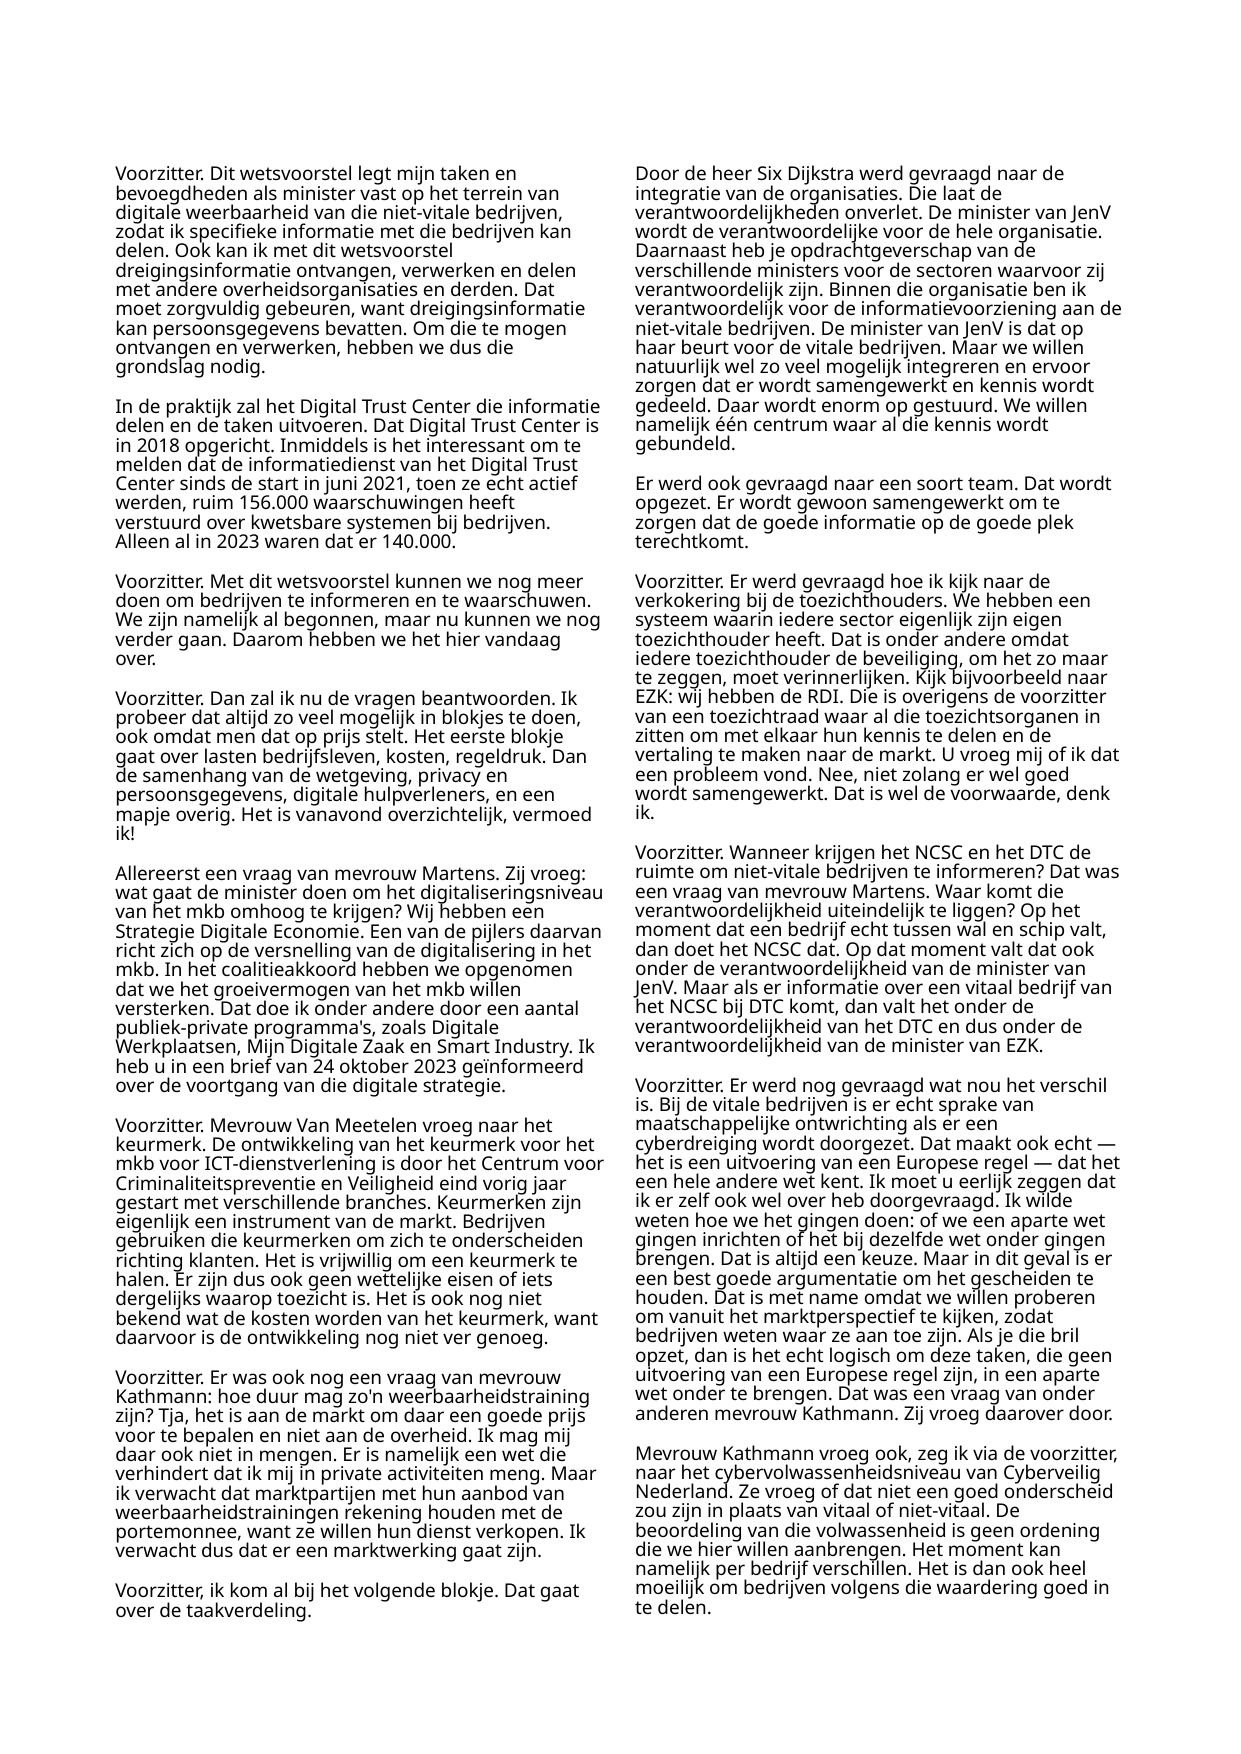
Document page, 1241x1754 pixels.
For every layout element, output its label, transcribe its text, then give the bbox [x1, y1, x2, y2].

text Voorzitter. Er was ook nog een vraag van mevrouw Kathmann: hoe duur mag zo'n weerbaarheidstraining zijn? Tja, het is aan de markt om daar een goede prijs voor te bepalen en niet aan de overheid. Ik mag mij daar ook niet in mengen. Er is namelijk een wet die verhindert dat ik mij in private activiteiten meng. Maar ik verwacht dat marktpartijen met hun aanbod van weerbaarheidstrainingen rekening houden met de portemonnee, want ze willen hun dienst verkopen. Ik verwacht dus dat er een marktwerking gaat zijn. [115, 1369, 605, 1562]
text Voorzitter. Wanneer krijgen het NCSC en het DTC de ruimte om niet-vitale bedrijven te informeren? Dat was een vraag van mevrouw Martens. Waar komt die verantwoordelijkheid uiteindelijk te liggen? Op het moment dat een bedrijf echt tussen wal en schip valt, dan doet het NCSC dat. Op dat moment valt dat ook onder de verantwoordelijkheid van de minister van JenV. Maar als er informatie over een vitaal bedrijf van het NCSC bij DTC komt, dan valt het onder de verantwoordelijkheid van het DTC en dus onder de verantwoordelijkheid van de minister van EZK. [635, 844, 1125, 1056]
text Door de heer Six Dijkstra werd gevraagd naar de integratie van de organisaties. Die laat de verantwoordelijkheden onverlet. De minister van JenV wordt de verantwoordelijke voor de hele organisatie. Daarnaast heb je opdrachtgeverschap van de verschillende ministers voor de sectoren waarvoor zij verantwoordelijk zijn. Binnen die organisatie ben ik verantwoordelijk voor de informatievoorziening aan de niet-vitale bedrijven. De minister van JenV is dat op haar beurt voor de vitale bedrijven. Maar we willen natuurlijk wel zo veel mogelijk integreren en ervoor zorgen dat er wordt samengewerkt en kennis wordt gedeeld. Daar wordt enorm op gestuurd. We willen namelijk één centrum waar al die kennis wordt gebundeld. [635, 165, 1125, 454]
text Voorzitter. Mevrouw Van Meetelen vroeg naar het keurmerk. De ontwikkeling van het keurmerk voor het mkb voor ICT-dienstverlening is door het Centrum voor Criminaliteitspreventie en Veiligheid eind vorig jaar gestart met verschillende branches. Keurmerken zijn eigenlijk een instrument van de markt. Bedrijven gebruiken die keurmerken om zich te onderscheiden richting klanten. Het is vrijwillig om een keurmerk te halen. Er zijn dus ook geen wettelijke eisen of iets dergelijks waarop toezicht is. Het is ook nog niet bekend wat de kosten worden van het keurmerk, want daarvoor is de ontwikkeling nog niet ver genoeg. [115, 1117, 605, 1348]
text Voorzitter. Dit wetsvoorstel legt mijn taken en bevoegdheden als minister vast op het terrein van digitale weerbaarheid van die niet-vitale bedrijven, zodat ik specifieke informatie met die bedrijven kan delen. Ook kan ik met dit wetsvoorstel dreigingsinformatie ontvangen, verwerken en delen met andere overheidsorganisaties en derden. Dat moet zorgvuldig gebeuren, want dreigingsinformatie kan persoonsgegevens bevatten. Om die te mogen ontvangen en verwerken, hebben we dus die grondslag nodig. [115, 165, 605, 377]
text Voorzitter. Met dit wetsvoorstel kunnen we nog meer doen om bedrijven te informeren en te waarschuwen. We zijn namelijk al begonnen, maar nu kunnen we nog verder gaan. Daarom hebben we het hier vandaag over. [115, 573, 605, 669]
text Er werd ook gevraagd naar een soort team. Dat wordt opgezet. Er wordt gewoon samengewerkt om te zorgen dat de goede informatie op de goede plek terechtkomt. [635, 475, 1125, 552]
text Voorzitter. Er werd gevraagd hoe ik kijk naar de verkokering bij de toezichthouders. We hebben een systeem waarin iedere sector eigenlijk zijn eigen toezichthouder heeft. Dat is onder andere omdat iedere toezichthouder de beveiliging, om het zo maar te zeggen, moet verinnerlijken. Kijk bijvoorbeeld naar EZK: wij hebben de RDI. Die is overigens de voorzitter van een toezichtraad waar al die toezichtsorganen in zitten om met elkaar hun kennis te delen en de vertaling te maken naar de markt. U vroeg mij of ik dat een probleem vond. Nee, niet zolang er wel goed wordt samengewerkt. Dat is wel de voorwaarde, denk ik. [635, 573, 1125, 823]
text Mevrouw Kathmann vroeg ook, zeg ik via de voorzitter, naar het cybervolwassenheidsniveau van Cyberveilig Nederland. Ze vroeg of dat niet een goed onderscheid zou zijn in plaats van vitaal of niet-vitaal. De beoordeling van die volwassenheid is geen ordening die we hier willen aanbrengen. Het moment kan namelijk per bedrijf verschillen. Het is dan ook heel moeilijk om bedrijven volgens die waardering goed in te delen. [635, 1444, 1125, 1618]
text Allereerst een vraag van mevrouw Martens. Zij vroeg: wat gaat de minister doen om het digitaliseringsniveau van het mkb omhoog te krijgen? Wij hebben een Strategie Digitale Economie. Een van de pijlers daarvan richt zich op de versnelling van de digitalisering in het mkb. In het coalitieakkoord hebben we opgenomen dat we het groeivermogen van het mkb willen versterken. Dat doe ik onder andere door een aantal publiek-private programma's, zoals Digitale Werkplaatsen, Mijn Digitale Zaak en Smart Industry. Ik heb u in een brief van 24 oktober 2023 geïnformeerd over de voortgang van die digitale strategie. [115, 865, 605, 1096]
text Voorzitter. Er werd nog gevraagd wat nou het verschil is. Bij de vitale bedrijven is er echt sprake van maatschappelijke ontwrichting als er een cyberdreiging wordt doorgezet. Dat maakt ook echt — het is een uitvoering van een Europese regel — dat het een hele andere wet kent. Ik moet u eerlijk zeggen dat ik er zelf ook wel over heb doorgevraagd. Ik wilde weten hoe we het gingen doen: of we een aparte wet gingen inrichten of het bij dezelfde wet onder gingen brengen. Dat is altijd een keuze. Maar in dit geval is er een best goede argumentatie om het gescheiden te houden. Dat is met name omdat we willen proberen om vanuit het marktperspectief te kijken, zodat bedrijven weten waar ze aan toe zijn. Als je die bril opzet, dan is het echt logisch om deze taken, die geen uitvoering van een Europese regel zijn, in een aparte wet onder te brengen. Dat was een vraag van onder anderen mevrouw Kathmann. Zij vroeg daarover door. [635, 1077, 1125, 1424]
text Voorzitter, ik kom al bij het volgende blokje. Dat gaat over de taakverdeling. [115, 1582, 605, 1621]
text Voorzitter. Dan zal ik nu de vragen beantwoorden. Ik probeer dat altijd zo veel mogelijk in blokjes te doen, ook omdat men dat op prijs stelt. Het eerste blokje gaat over lasten bedrijfsleven, kosten, regeldruk. Dan de samenhang van de wetgeving, privacy en persoonsgegevens, digitale hulpverleners, en een mapje overig. Het is vanavond overzichtelijk, vermoed ik! [115, 690, 605, 844]
text In de praktijk zal het Digital Trust Center die informatie delen en de taken uitvoeren. Dat Digital Trust Center is in 2018 opgericht. Inmiddels is het interessant om te melden dat de informatiedienst van het Digital Trust Center sinds de start in juni 2021, toen ze echt actief werden, ruim 156.000 waarschuwingen heeft verstuurd over kwetsbare systemen bij bedrijven. Alleen al in 2023 waren dat er 140.000. [115, 398, 605, 552]
